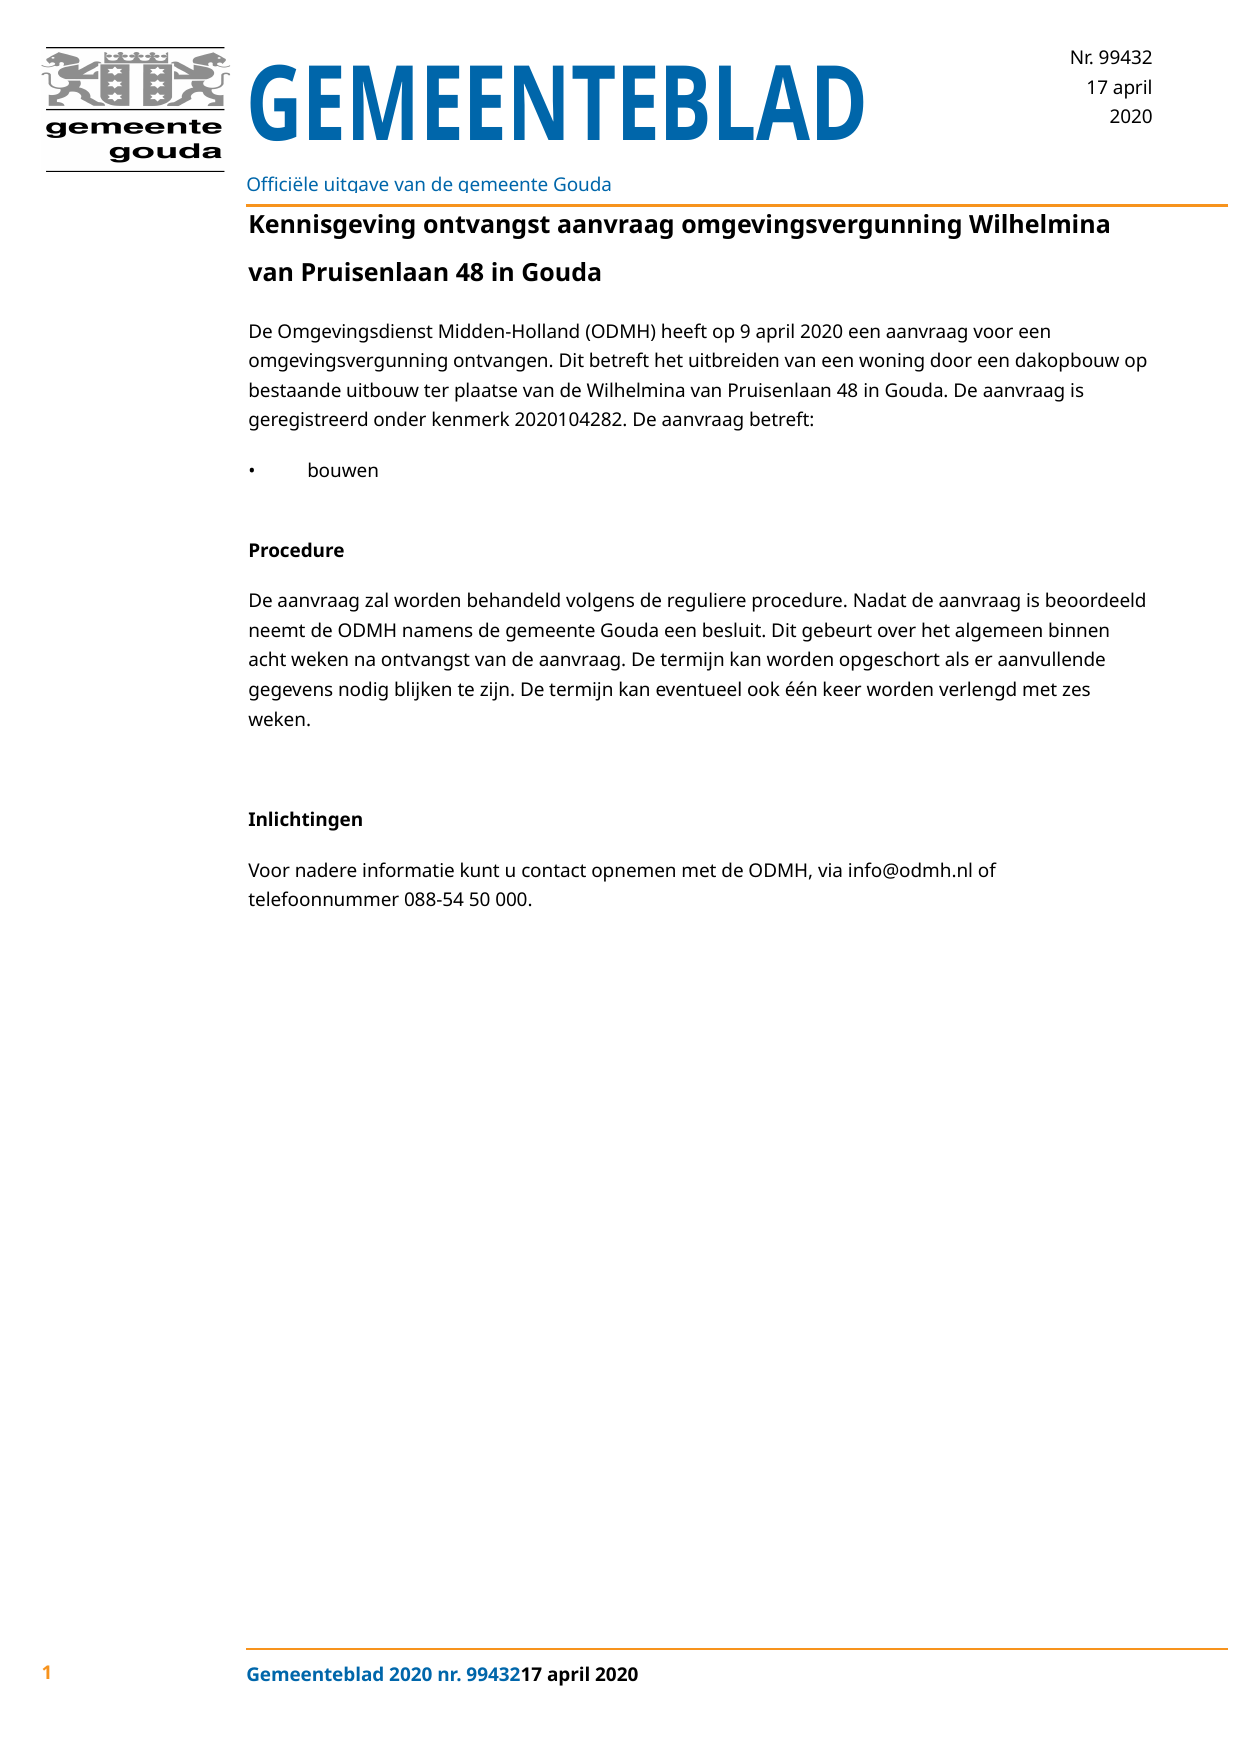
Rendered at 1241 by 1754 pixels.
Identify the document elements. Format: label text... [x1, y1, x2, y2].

text Inlichtingen [248, 807, 1152, 832]
text Kennisgeving ontvangst aanvraag omgevingsvergunning Wilhelmina van Pruisenlaan 48 in Gouda [248, 207, 1152, 288]
text De Omgevingsdienst Midden-Holland (ODMH) heeft op 9 april 2020 een aanvraag voor een omgevingsvergunning ontvangen. Dit betreft het uitbreiden van een woning door een dakopbouw op bestaande uitbouw ter plaatse van de Wilhelmina van Pruisenlaan 48 in Gouda. De aanvraag is geregistreerd onder kenmerk 2020104282. De aanvraag betreft: [248, 318, 1152, 432]
text Procedure [248, 537, 1152, 563]
picture [41, 47, 231, 172]
text Voor nadere informatie kunt u contact opnemen met de ODMH, via info@odmh.nl of telefoonnummer 088-54 50 000. [248, 857, 1152, 912]
list bouwen [248, 457, 1152, 483]
text De aanvraag zal worden behandeld volgens de reguliere procedure. Nadat de aanvraag is beoordeeld neemt de ODMH namens de gemeente Gouda een besluit. Dit gebeurt over het algemeen binnen acht weken na ontvangst van de aanvraag. De termijn kan worden opgeschort als er aanvullende gegevens nodig blijken te zijn. De termijn kan eventueel ook één keer worden verlengd met zes weken. [248, 587, 1152, 732]
